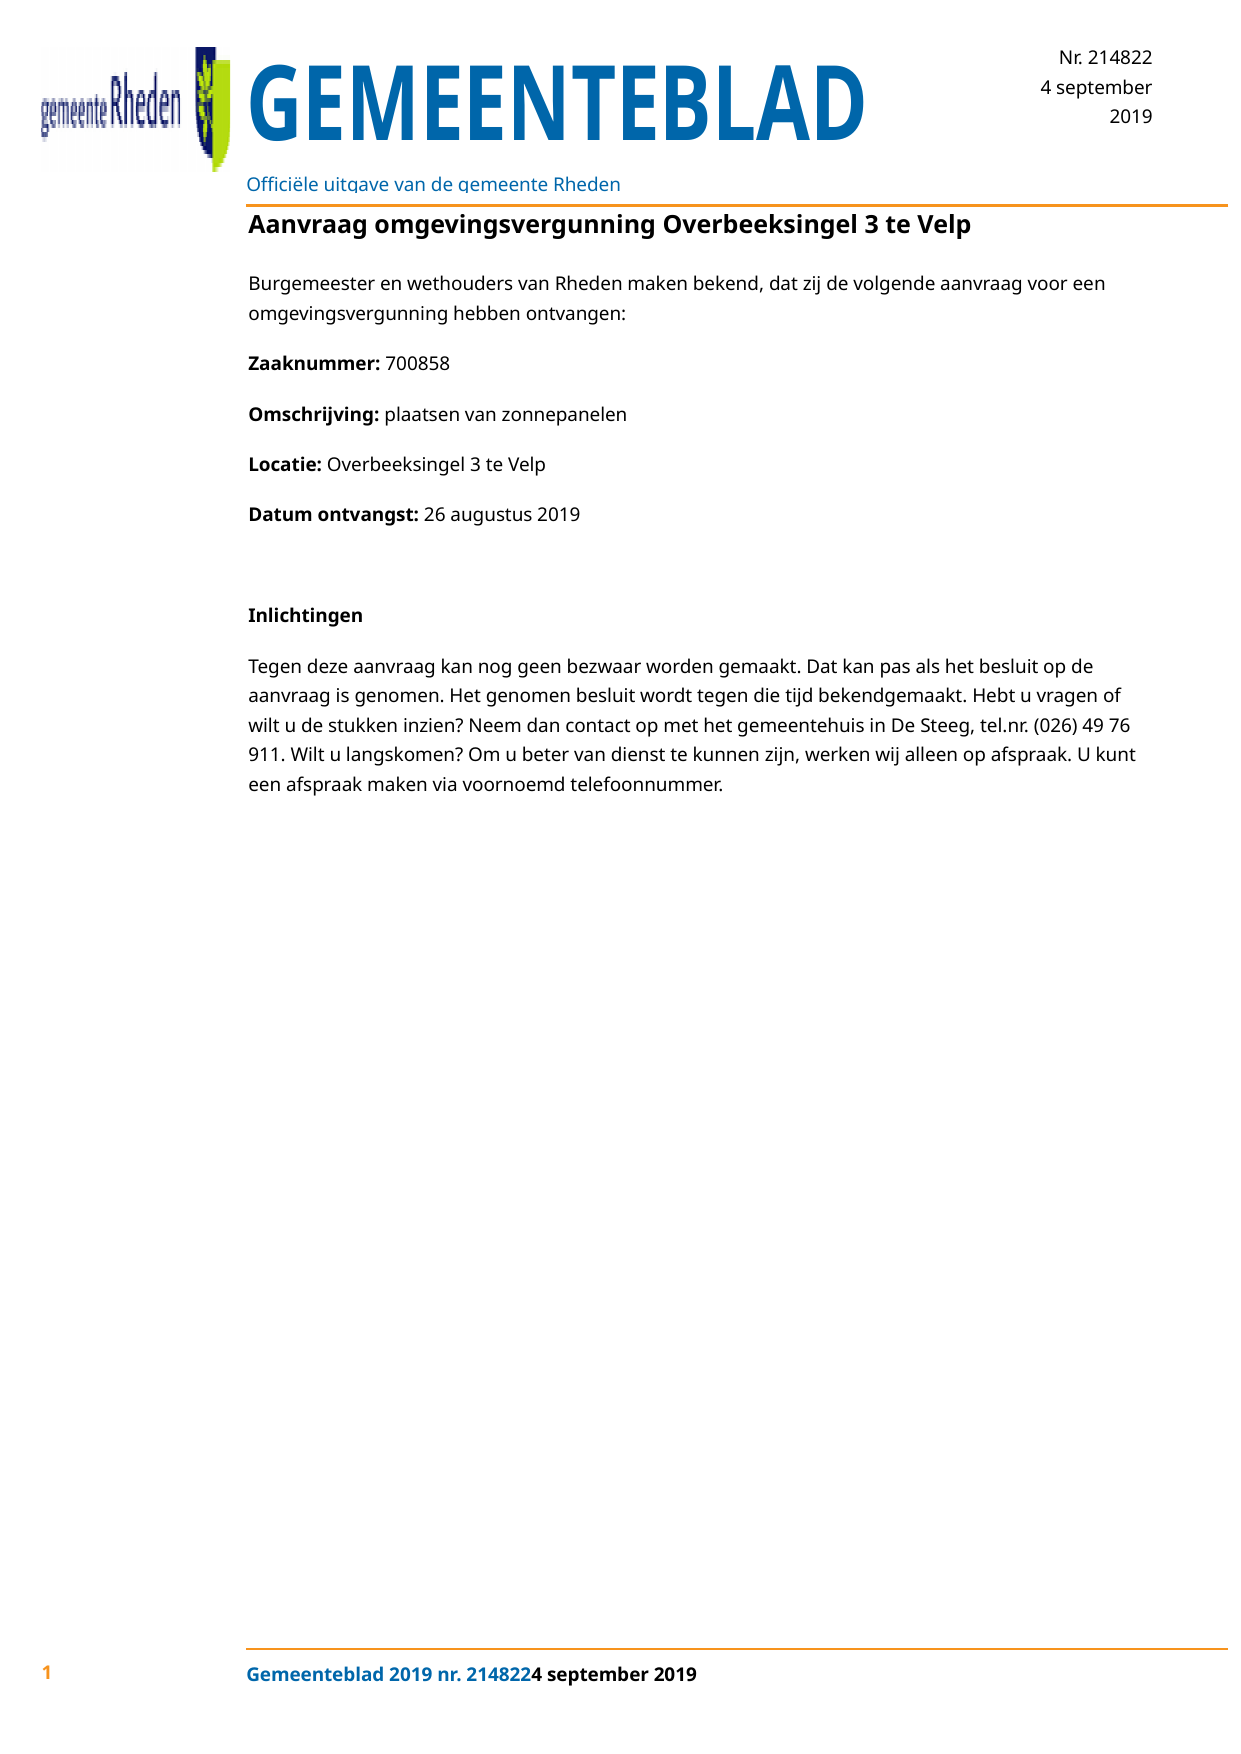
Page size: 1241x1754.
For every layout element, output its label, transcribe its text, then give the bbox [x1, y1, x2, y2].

text Zaaknummer: 700858 [248, 350, 1152, 376]
text Omschrijving: plaatsen van zonnepanelen [248, 401, 1152, 426]
text Burgemeester en wethouders van Rheden maken bekend, dat zij de volgende aanvraag voor een omgevingsvergunning hebben ontvangen: [248, 270, 1152, 326]
picture [41, 47, 231, 172]
text Datum ontvangst: 26 augustus 2019 [248, 502, 1152, 527]
text Locatie: Overbeeksingel 3 te Velp [248, 451, 1152, 477]
text Tegen deze aanvraag kan nog geen bezwaar worden gemaakt. Dat kan pas als het besluit op de aanvraag is genomen. Het genomen besluit wordt tegen die tijd bekendgemaakt. Hebt u vragen of wilt u de stukken inzien? Neem dan contact op met het gemeentehuis in De Steeg, tel.nr. (026) 49 76 911. Wilt u langskomen? Om u beter van dienst te kunnen zijn, werken wij alleen op afspraak. U kunt een afspraak maken via voornoemd telefoonnummer. [248, 653, 1152, 797]
text Inlichtingen [248, 602, 1152, 628]
text Aanvraag omgevingsvergunning Overbeeksingel 3 te Velp [248, 207, 1152, 241]
